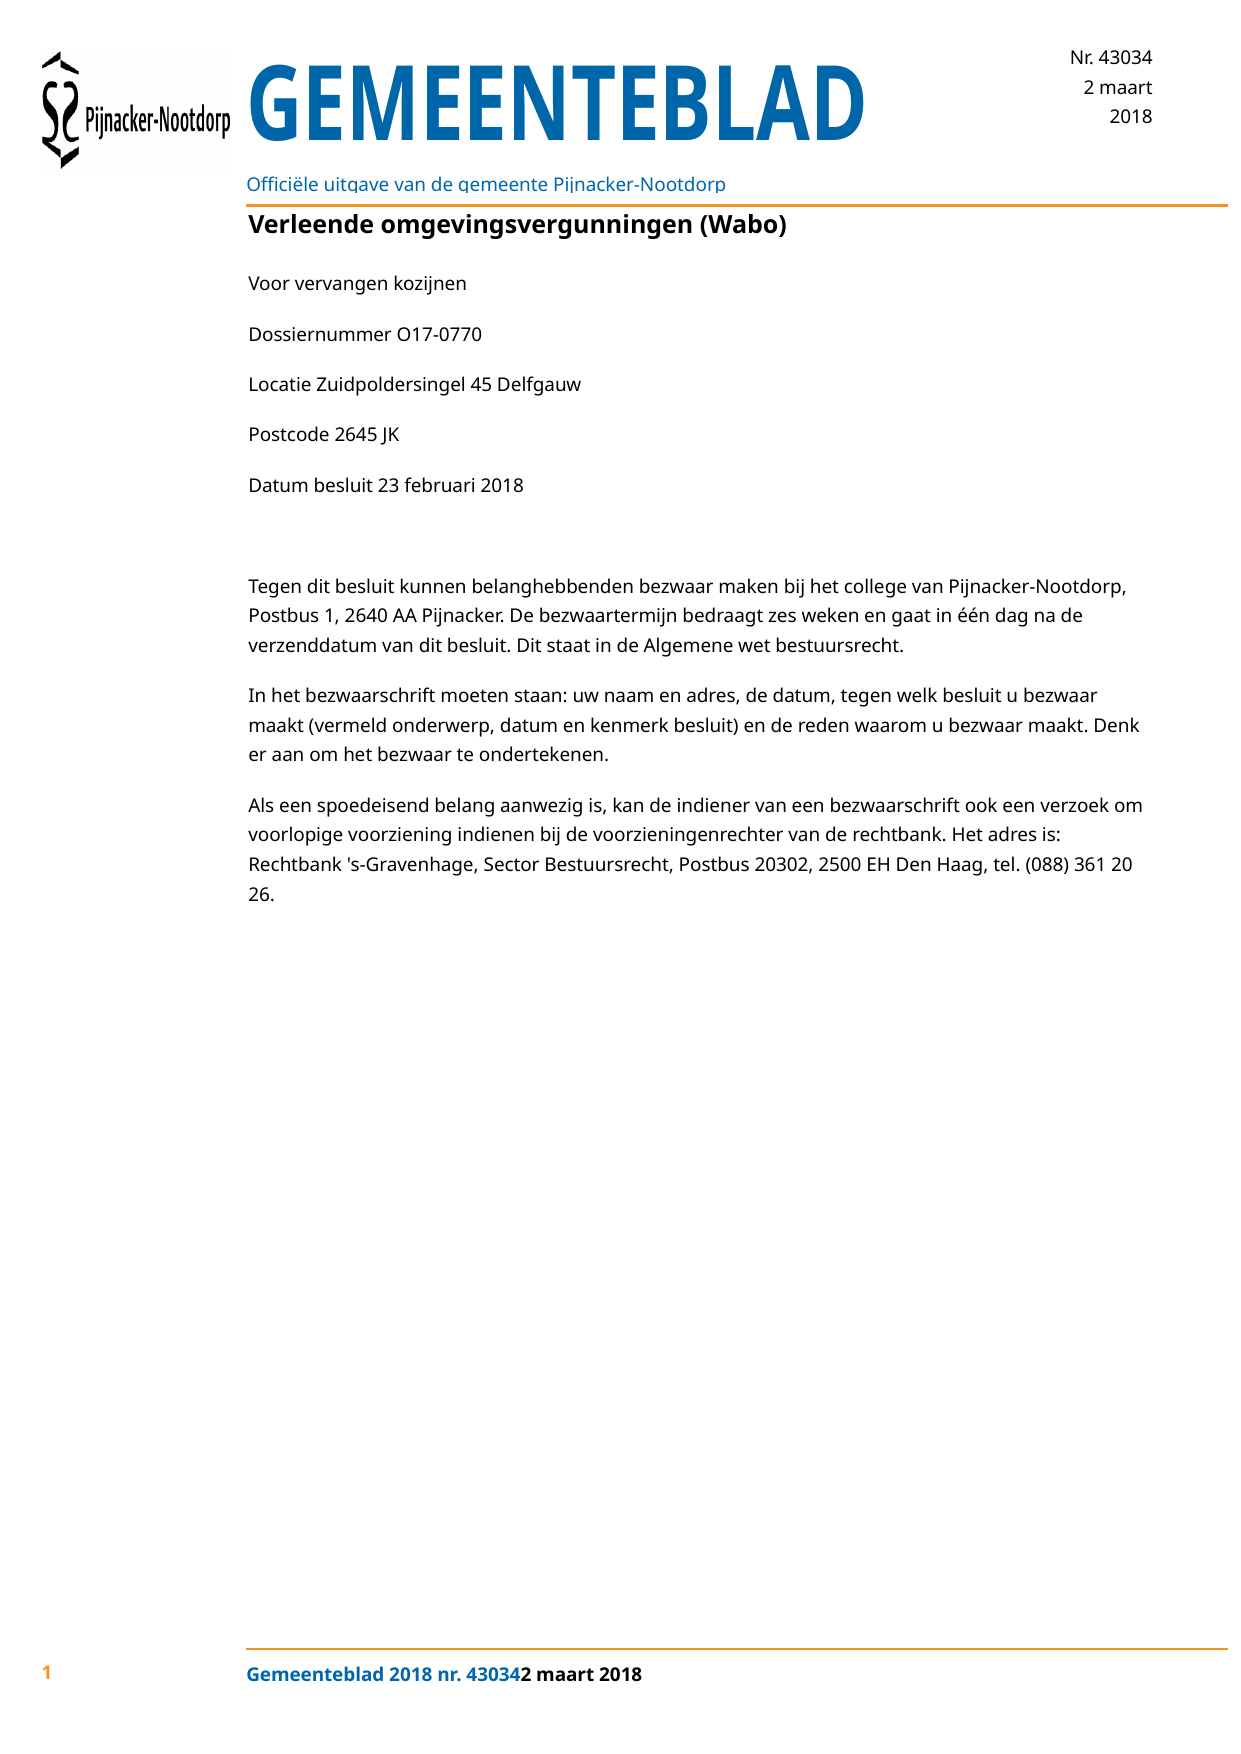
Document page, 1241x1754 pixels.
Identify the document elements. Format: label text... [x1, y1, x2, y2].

text Dossiernummer O17-0770 [248, 321, 1152, 346]
text In het bezwaarschrift moeten staan: uw naam en adres, de datum, tegen welk besluit u bezwaar maakt (vermeld onderwerp, datum en kenmerk besluit) en de reden waarom u bezwaar maakt. Denk er aan om het bezwaar te ondertekenen. [248, 682, 1152, 767]
text Als een spoedeisend belang aanwezig is, kan de indiener van een bezwaarschrift ook een verzoek om voorlopige voorziening indienen bij de voorzieningenrechter van de rechtbank. Het adres is: Rechtbank 's-Gravenhage, Sector Bestuursrecht, Postbus 20302, 2500 EH Den Haag, tel. (088) 361 20 26. [248, 792, 1152, 906]
text Postcode 2645 JK [248, 422, 1152, 447]
picture [41, 47, 231, 172]
text Locatie Zuidpoldersingel 45 Delfgauw [248, 371, 1152, 397]
text Voor vervangen kozijnen [248, 270, 1152, 296]
text Tegen dit besluit kunnen belanghebbenden bezwaar maken bij het college van Pijnacker-Nootdorp, Postbus 1, 2640 AA Pijnacker. De bezwaartermijn bedraagt zes weken en gaat in één dag na de verzenddatum van dit besluit. Dit staat in de Algemene wet bestuursrecht. [248, 573, 1152, 658]
text Verleende omgevingsvergunningen (Wabo) [248, 207, 1152, 241]
text Datum besluit 23 februari 2018 [248, 472, 1152, 498]
